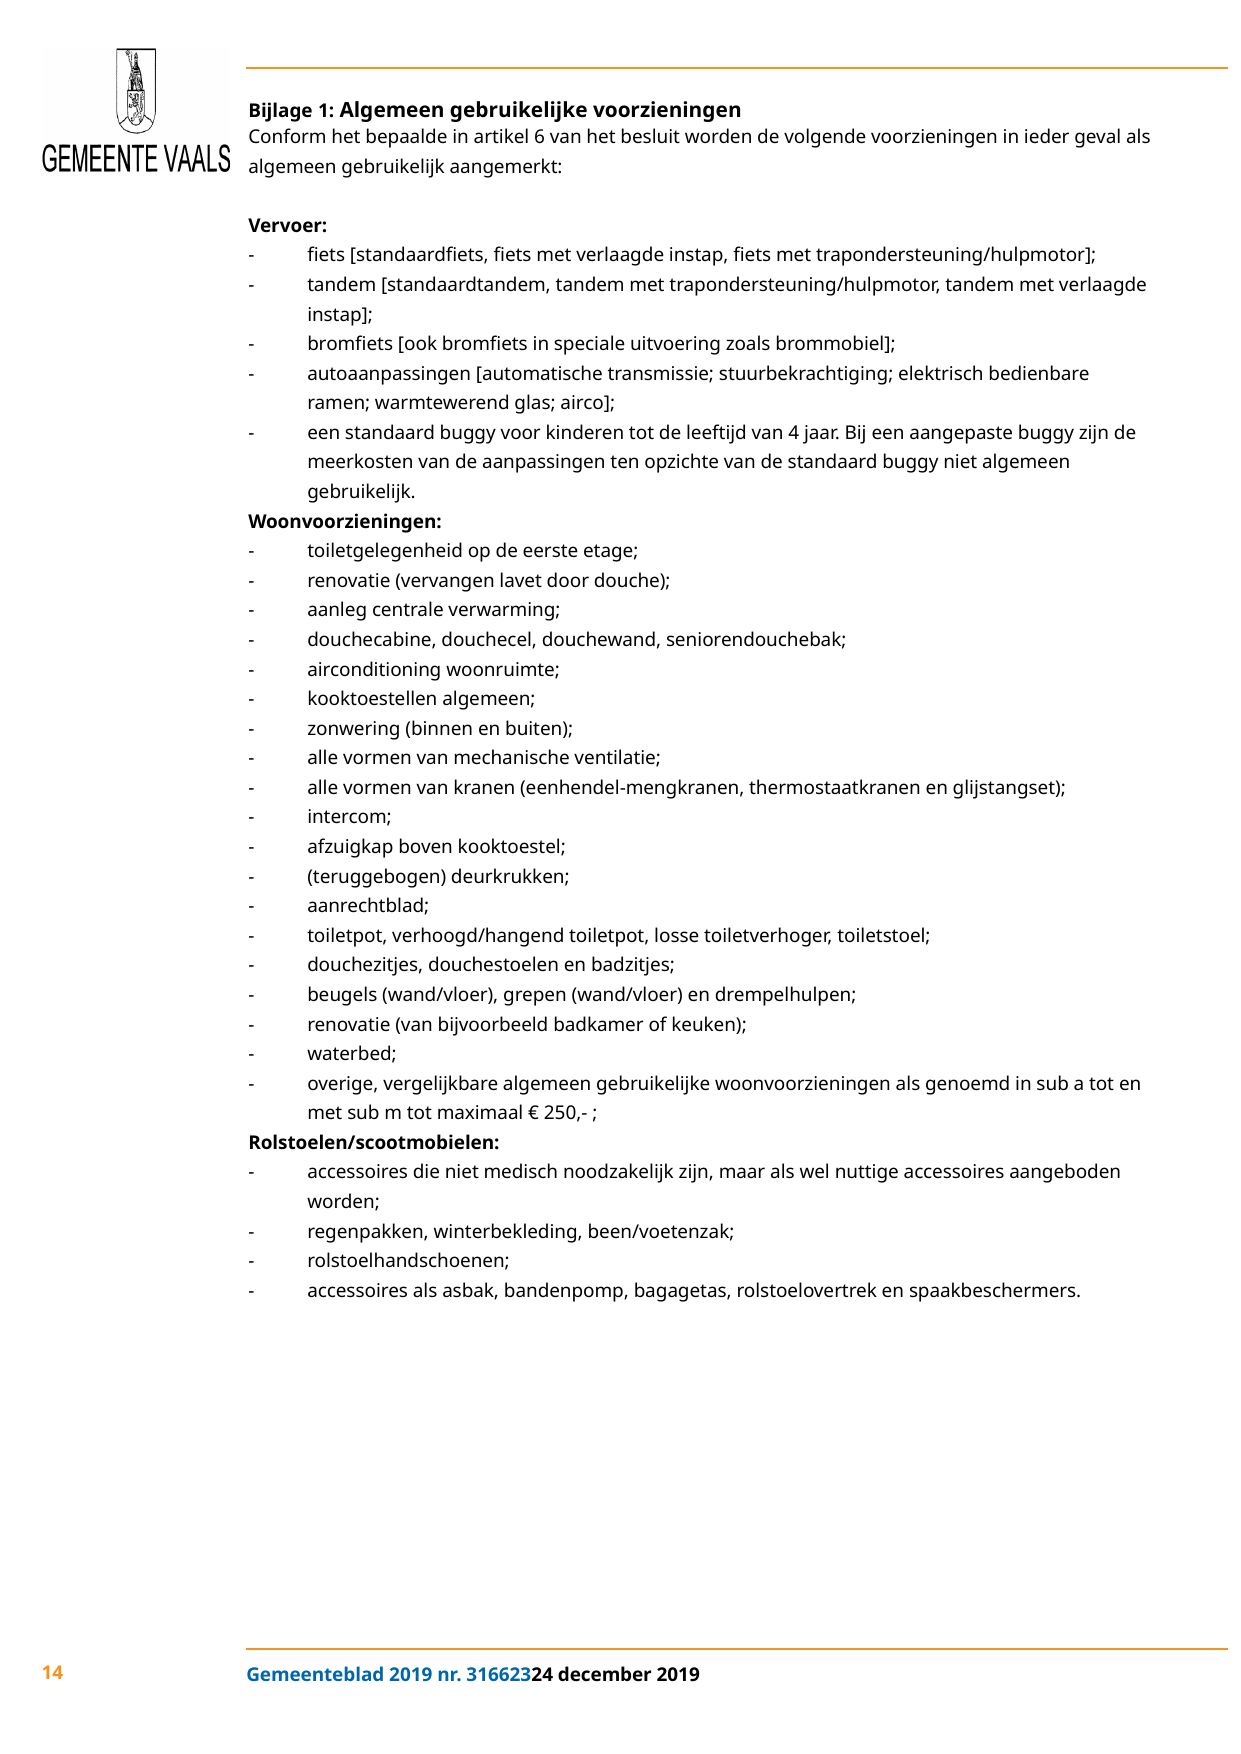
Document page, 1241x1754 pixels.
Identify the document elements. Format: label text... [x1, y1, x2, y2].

list waterbed; [248, 1040, 1152, 1066]
list beugels (wand/vloer), grepen (wand/vloer) en drempelhulpen; [248, 981, 1152, 1007]
text Woonvoorzieningen: [248, 508, 1152, 534]
list fiets [standaardfiets, fiets met verlaagde instap, fiets met trapondersteuning/hulpmotor]; [248, 242, 1152, 267]
picture [41, 47, 231, 172]
list autoaanpassingen [automatische transmissie; stuurbekrachtiging; elektrisch bedienbare ramen; warmtewerend glas; airco]; [248, 360, 1152, 415]
list bromfiets [ook bromfiets in speciale uitvoering zoals brommobiel]; [248, 330, 1152, 356]
list airconditioning woonruimte; [248, 656, 1152, 682]
list alle vormen van kranen (eenhendel-mengkranen, thermostaatkranen en glijstangset); [248, 774, 1152, 800]
list aanrechtblad; [248, 892, 1152, 918]
list aanleg centrale verwarming; [248, 597, 1152, 622]
list toiletgelegenheid op de eerste etage; [248, 537, 1152, 563]
list douchecabine, douchecel, douchewand, seniorendouchebak; [248, 626, 1152, 652]
list (teruggebogen) deurkrukken; [248, 863, 1152, 889]
list renovatie (vervangen lavet door douche); [248, 567, 1152, 593]
list intercom; [248, 804, 1152, 829]
list rolstoelhandschoenen; [248, 1247, 1152, 1273]
list kooktoestellen algemeen; [248, 685, 1152, 711]
list toiletpot, verhoogd/hangend toiletpot, losse toiletverhoger, toiletstoel; [248, 922, 1152, 948]
list regenpakken, winterbekleding, been/voetenzak; [248, 1218, 1152, 1244]
list afzuigkap boven kooktoestel; [248, 833, 1152, 859]
text Rolstoelen/scootmobielen: [248, 1129, 1152, 1155]
list overige, vergelijkbare algemeen gebruikelijke woonvoorzieningen als genoemd in sub a tot en met sub m tot maximaal € 250,- ; [248, 1070, 1152, 1125]
text Vervoer: [248, 212, 1152, 238]
list alle vormen van mechanische ventilatie; [248, 744, 1152, 770]
text Bijlage 1: Algemeen gebruikelijke voorzieningen [248, 95, 1152, 123]
text Conform het bepaalde in artikel 6 van het besluit worden de volgende voorzieningen in ieder geval als algemeen gebruikelijk aangemerkt: [248, 123, 1152, 179]
list accessoires als asbak, bandenpomp, bagagetas, rolstoelovertrek en spaakbeschermers. [248, 1277, 1152, 1303]
list douchezitjes, douchestoelen en badzitjes; [248, 952, 1152, 977]
list zonwering (binnen en buiten); [248, 715, 1152, 741]
list tandem [standaardtandem, tandem met trapondersteuning/hulpmotor, tandem met verlaagde instap]; [248, 271, 1152, 327]
list een standaard buggy voor kinderen tot de leeftijd van 4 jaar. Bij een aangepaste buggy zijn de meerkosten van de aanpassingen ten opzichte van de standaard buggy niet algemeen gebruikelijk. [248, 419, 1152, 504]
list renovatie (van bijvoorbeeld badkamer of keuken); [248, 1011, 1152, 1037]
list accessoires die niet medisch noodzakelijk zijn, maar als wel nuttige accessoires aangeboden worden; [248, 1159, 1152, 1214]
